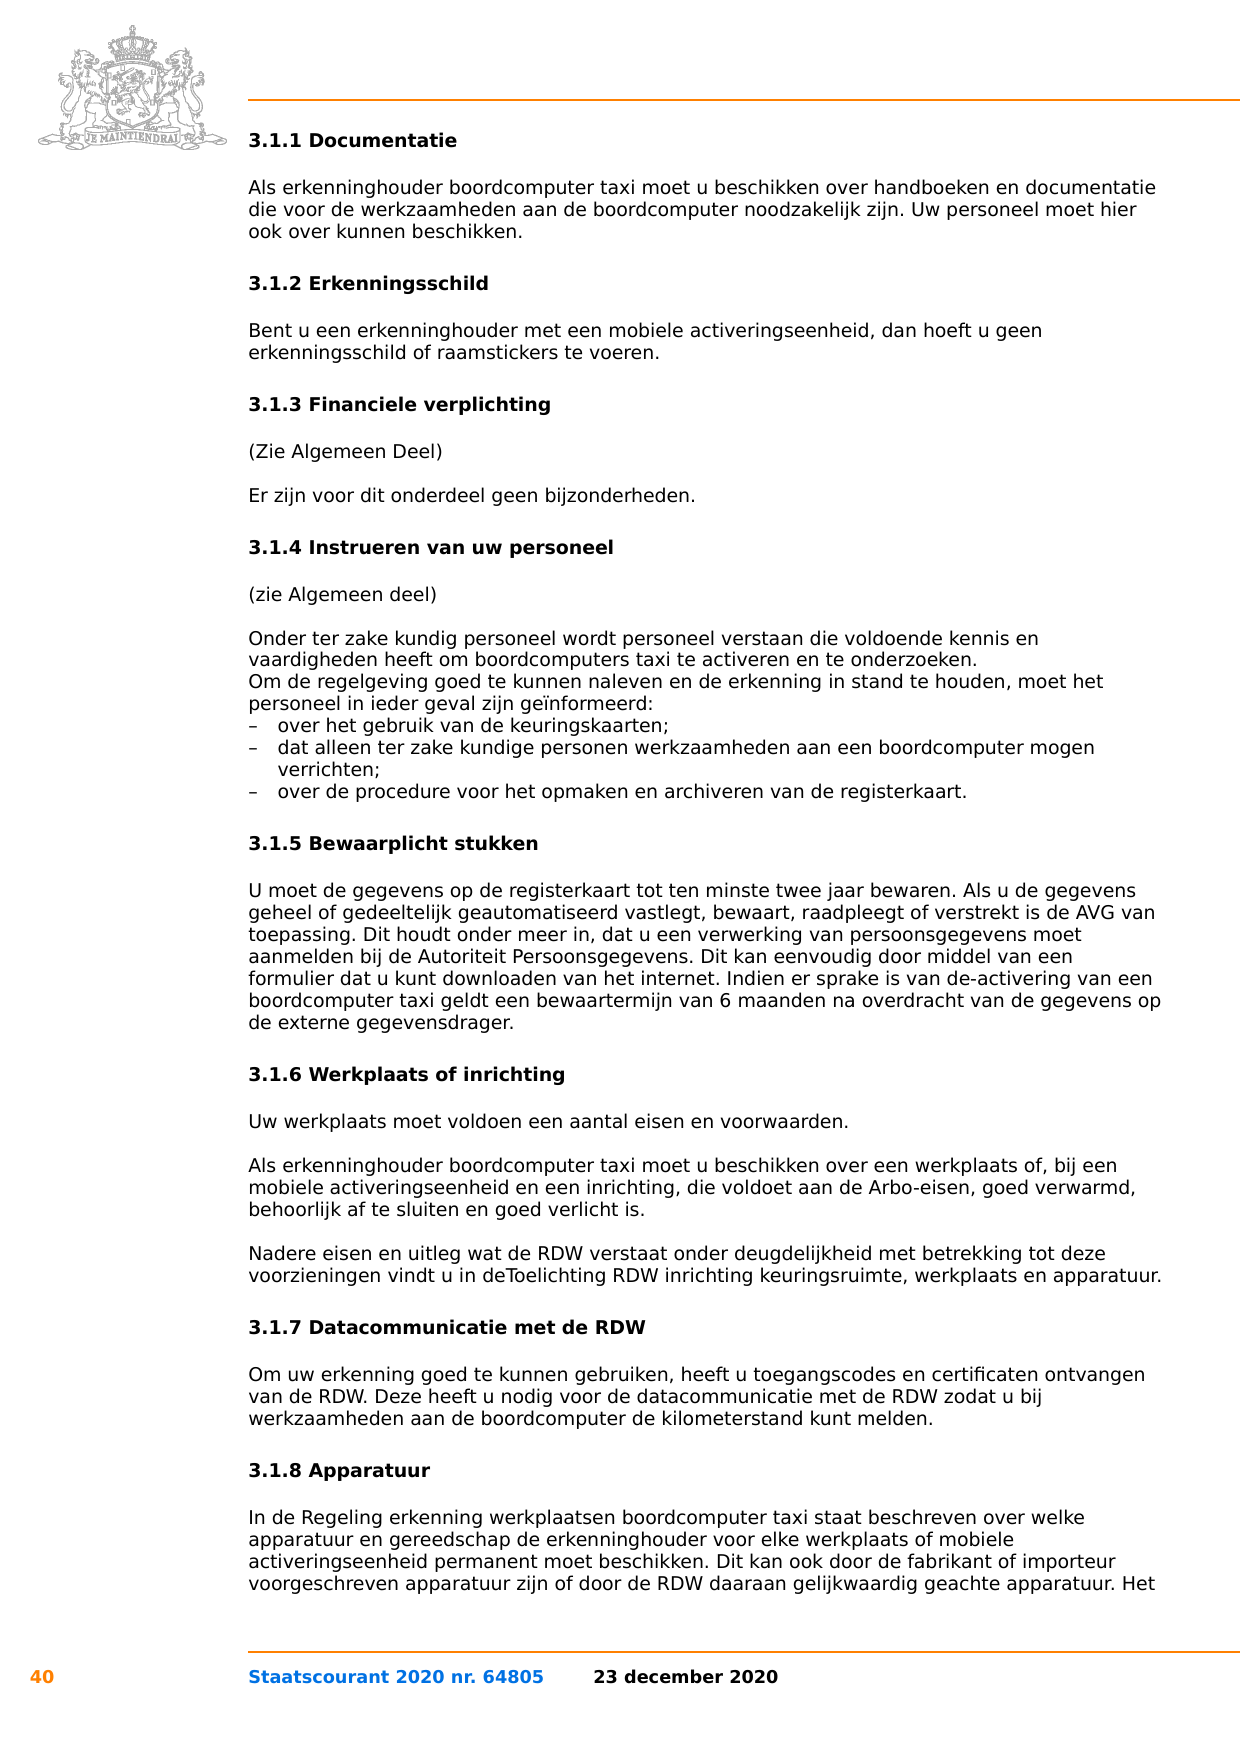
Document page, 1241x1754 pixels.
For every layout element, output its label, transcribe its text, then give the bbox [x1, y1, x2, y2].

text Bent u een erkenninghouder met een mobiele activeringseenheid, dan hoeft u geen erkenningsschild of raamstickers te voeren. [248, 320, 1163, 364]
text Nadere eisen en uitleg wat de RDW verstaat onder deugdelijkheid met betrekking tot deze voorzieningen vindt u in deToelichting RDW inrichting keuringsruimte, werkplaats en apparatuur. [248, 1243, 1163, 1287]
text – over het gebruik van de keuringskaarten; [248, 715, 1163, 737]
subtitle 3.1.4 Instrueren van uw personeel [248, 537, 1163, 558]
subtitle 3.1.5 Bewaarplicht stukken [248, 833, 1163, 855]
text (zie Algemeen deel) [248, 583, 1163, 606]
text Als erkenninghouder boordcomputer taxi moet u beschikken over een werkplaats of, bij een mobiele activeringseenheid en een inrichting, die voldoet aan de Arbo-eisen, goed verwarmd, behoorlijk af te sluiten en goed verlicht is. [248, 1155, 1163, 1221]
text Er zijn voor dit onderdeel geen bijzonderheden. [248, 484, 1163, 507]
text In de Regeling erkenning werkplaatsen boordcomputer taxi staat beschreven over welke apparatuur en gereedschap de erkenninghouder voor elke werkplaats of mobiele activeringseenheid permanent moet beschikken. Dit kan ook door de fabrikant of importeur voorgeschreven apparatuur zijn of door de RDW daaraan gelijkwaardig geachte apparatuur. Het [248, 1507, 1163, 1594]
text U moet de gegevens op de registerkaart tot ten minste twee jaar bewaren. Als u de gegevens geheel of gedeeltelijk geautomatiseerd vastlegt, bewaart, raadpleegt of verstrekt is de AVG van toepassing. Dit houdt onder meer in, dat u een verwerking van persoonsgegevens moet aanmelden bij de Autoriteit Persoonsgegevens. Dit kan eenvoudig door middel van een formulier dat u kunt downloaden van het internet. Indien er sprake is van de-activering van een boordcomputer taxi geldt een bewaartermijn van 6 maanden na overdracht van de gegevens op de externe gegevensdrager. [248, 880, 1163, 1034]
subtitle 3.1.2 Erkenningsschild [248, 273, 1163, 295]
subtitle 3.1.1 Documentatie [248, 130, 1163, 152]
picture [38, 25, 227, 150]
text Om uw erkenning goed te kunnen gebruiken, heeft u toegangscodes en certificaten ontvangen van de RDW. Deze heeft u nodig voor de datacommunicatie met de RDW zodat u bij werkzaamheden aan de boordcomputer de kilometerstand kunt melden. [248, 1364, 1163, 1429]
subtitle 3.1.6 Werkplaats of inrichting [248, 1064, 1163, 1086]
subtitle 3.1.3 Financiele verplichting [248, 394, 1163, 416]
text Om de regelgeving goed te kunnen naleven en de erkenning in stand te houden, moet het personeel in ieder geval zijn geïnformeerd: [248, 671, 1163, 715]
text – dat alleen ter zake kundige personen werkzaamheden aan een boordcomputer mogen verrichten; [248, 737, 1163, 781]
text (Zie Algemeen Deel) [248, 441, 1163, 463]
text Onder ter zake kundig personeel wordt personeel verstaan die voldoende kennis en vaardigheden heeft om boordcomputers taxi te activeren en te onderzoeken. [248, 627, 1163, 671]
text – over de procedure voor het opmaken en archiveren van de registerkaart. [248, 781, 1163, 803]
subtitle 3.1.7 Datacommunicatie met de RDW [248, 1317, 1163, 1339]
text Als erkenninghouder boordcomputer taxi moet u beschikken over handboeken en documentatie die voor de werkzaamheden aan de boordcomputer noodzakelijk zijn. Uw personeel moet hier ook over kunnen beschikken. [248, 177, 1163, 243]
subtitle 3.1.8 Apparatuur [248, 1459, 1163, 1482]
text Uw werkplaats moet voldoen een aantal eisen en voorwaarden. [248, 1111, 1163, 1133]
